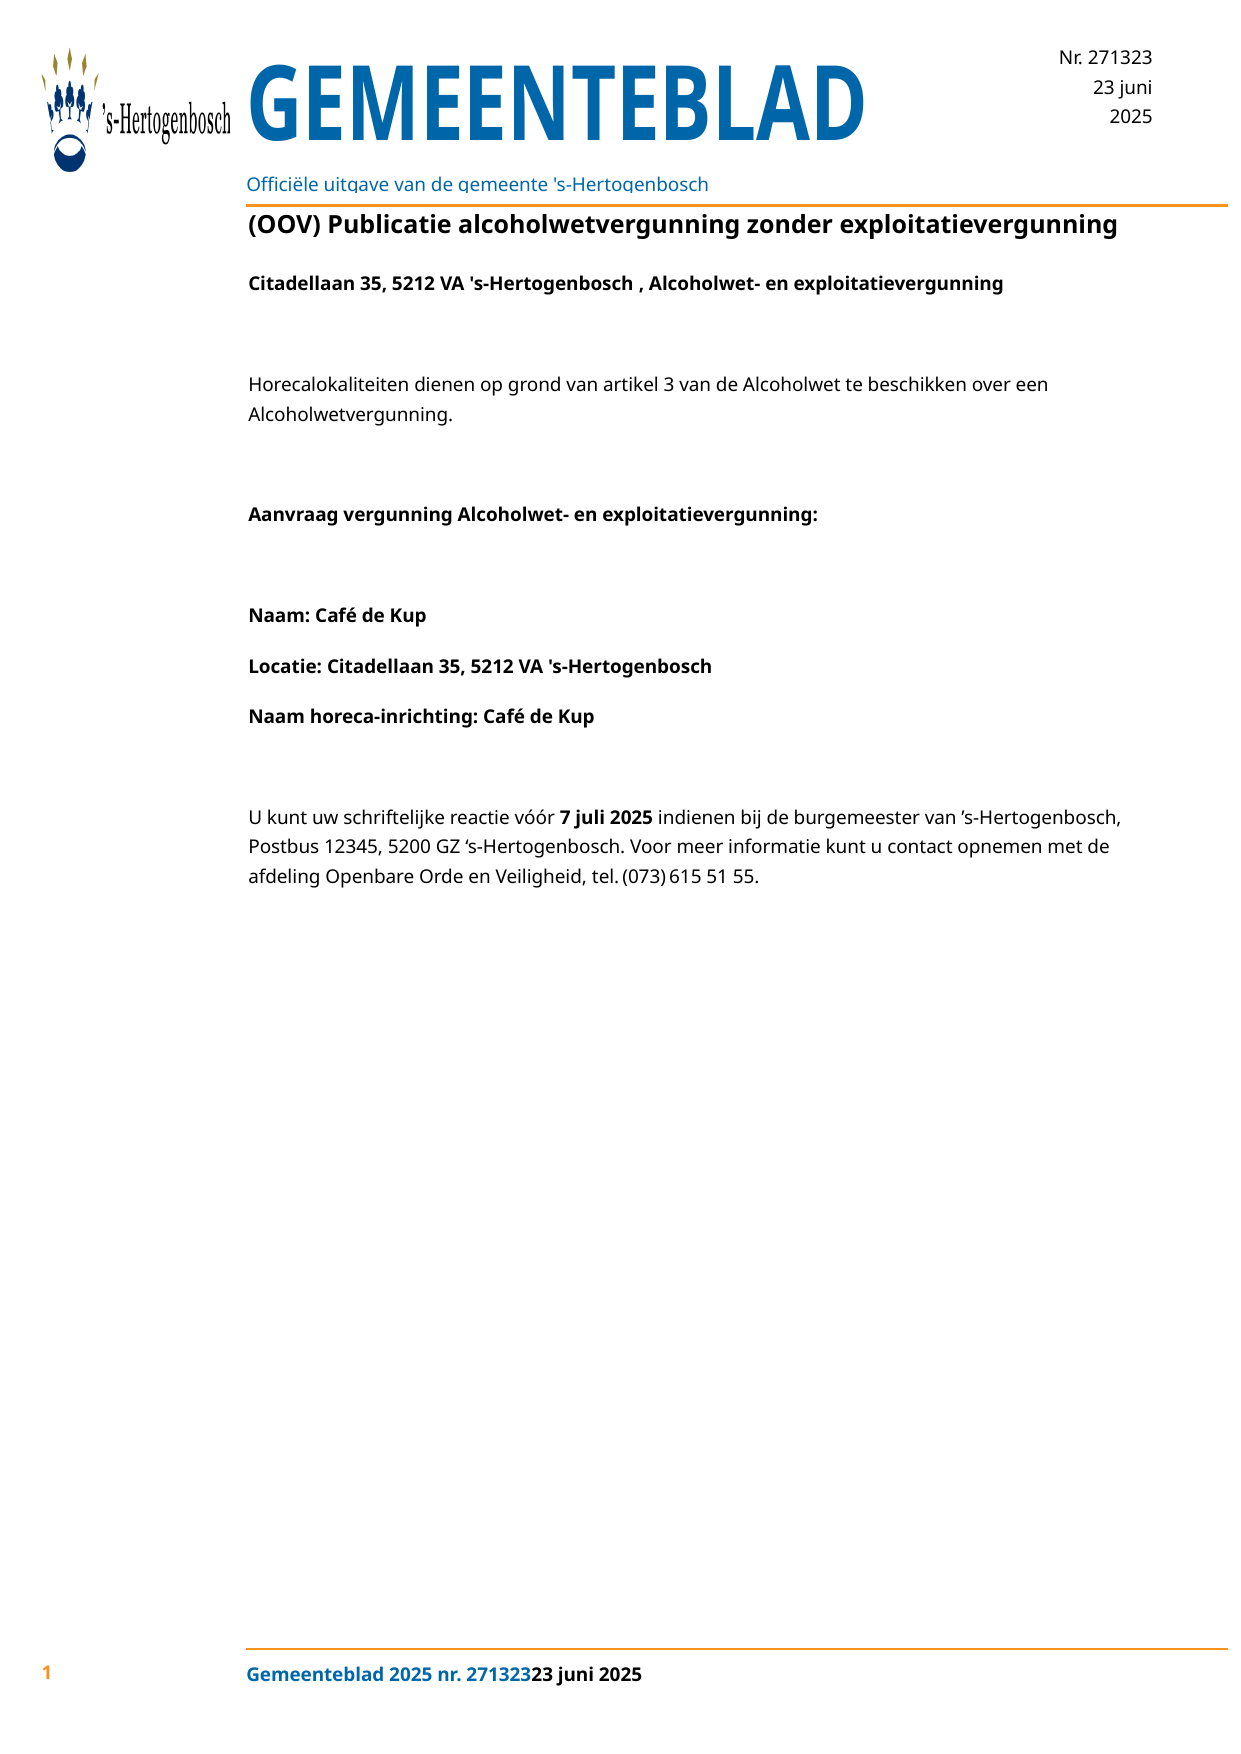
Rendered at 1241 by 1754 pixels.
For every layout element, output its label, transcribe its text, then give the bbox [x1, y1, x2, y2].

text U kunt uw schriftelijke reactie vóór 7 juli 2025 indienen bij de burgemeester van ’s-Hertogenbosch, Postbus 12345, 5200 GZ ‘s-Hertogenbosch. Voor meer informatie kunt u contact opnemen met de afdeling Openbare Orde en Veiligheid, tel. (073) 615 51 55. [248, 804, 1152, 889]
text Horecalokaliteiten dienen op grond van artikel 3 van de Alcoholwet te beschikken over een Alcoholwetvergunning. [248, 371, 1152, 426]
text Aanvraag vergunning Alcoholwet- en exploitatievergunning: [248, 502, 1152, 527]
text Citadellaan 35, 5212 VA 's-Hertogenbosch , Alcoholwet- en exploitatievergunning [248, 270, 1152, 296]
text (OOV) Publicatie alcoholwetvergunning zonder exploitatievergunning [248, 207, 1152, 241]
picture [41, 47, 231, 172]
text Naam: Café de Kup [248, 602, 1152, 628]
text Naam horeca-inrichting: Café de Kup [248, 703, 1152, 729]
text Locatie: Citadellaan 35, 5212 VA 's-Hertogenbosch [248, 653, 1152, 678]
